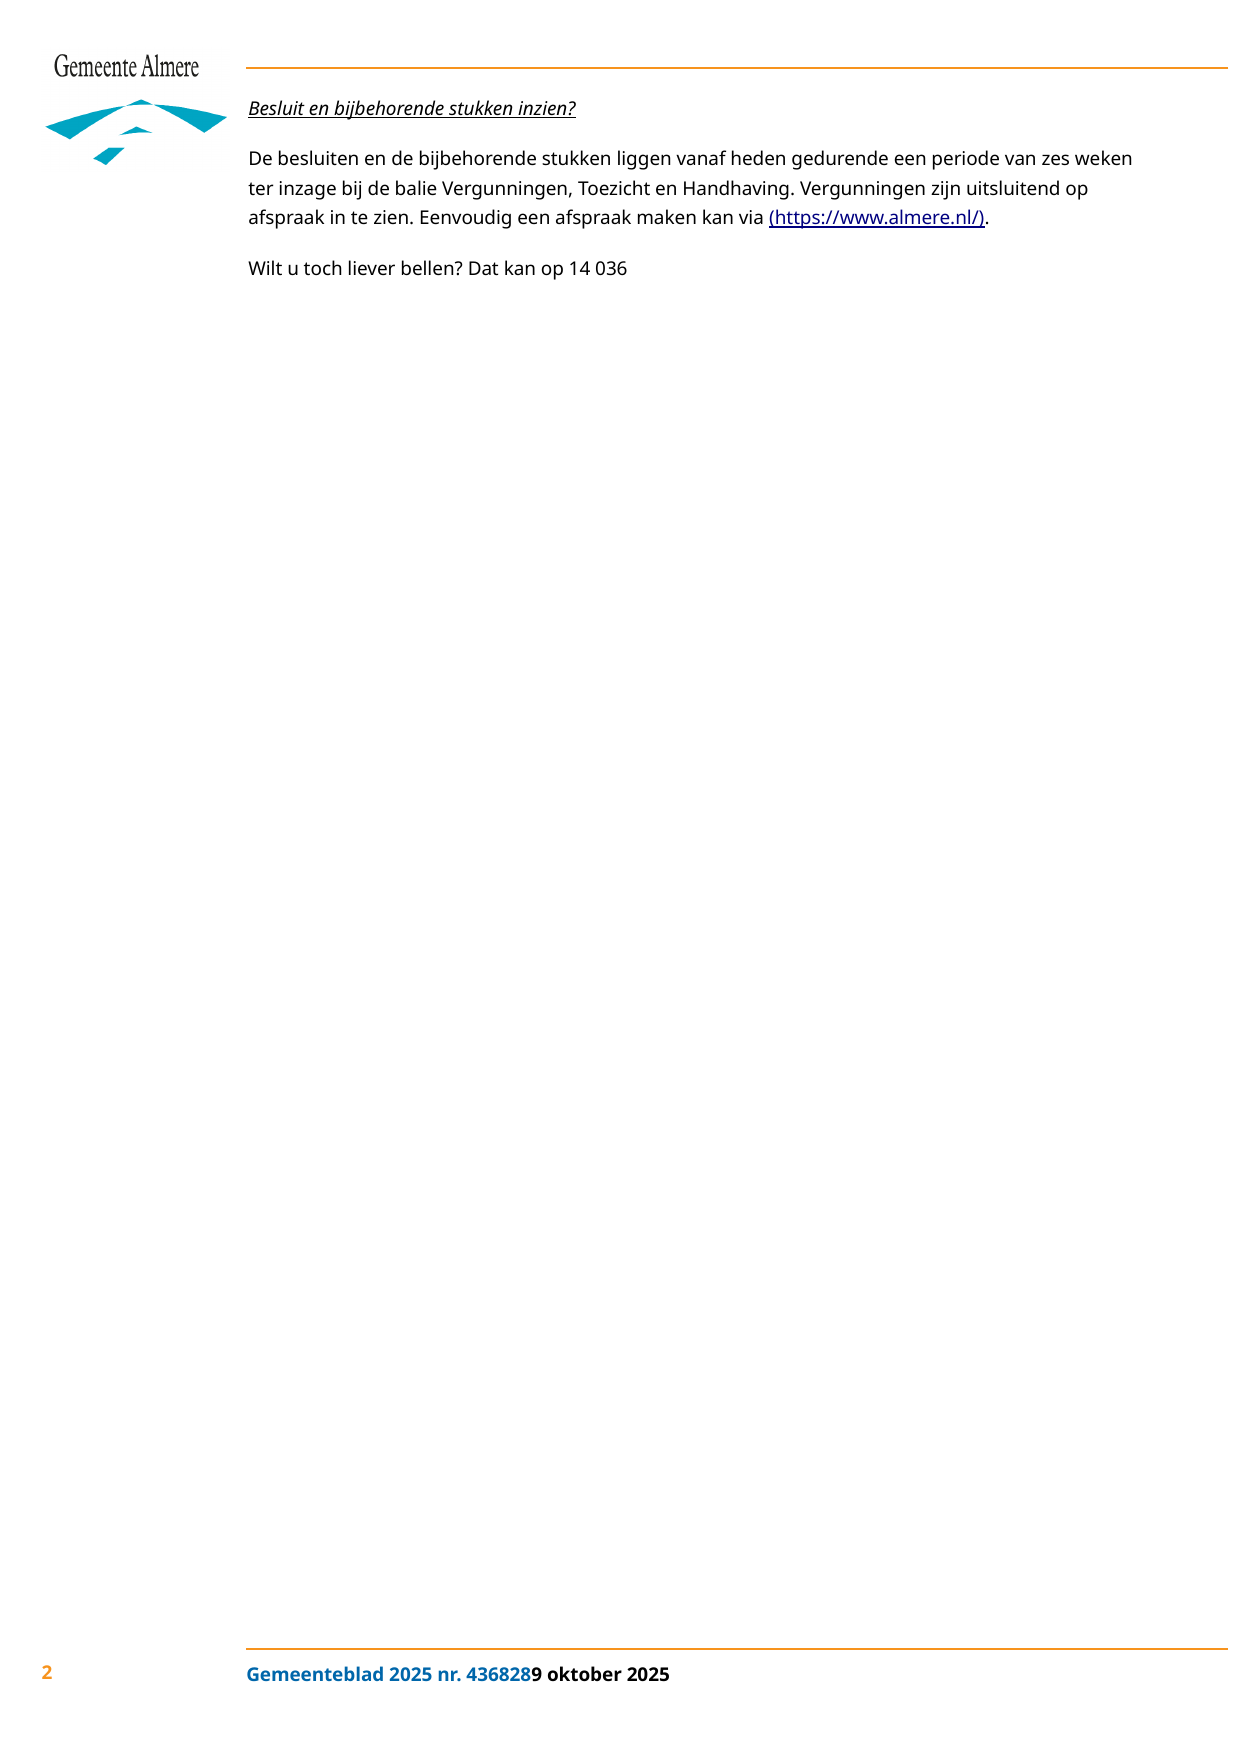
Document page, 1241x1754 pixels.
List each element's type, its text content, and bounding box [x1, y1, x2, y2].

text Wilt u toch liever bellen? Dat kan op 14 036 [248, 255, 1152, 281]
text Besluit en bijbehorende stukken inzien? [248, 95, 1152, 121]
picture [41, 47, 231, 172]
text De besluiten en de bijbehorende stukken liggen vanaf heden gedurende een periode van zes weken ter inzage bij de balie Vergunningen, Toezicht en Handhaving. Vergunningen zijn uitsluitend op afspraak in te zien. Eenvoudig een afspraak maken kan via (https://www.almere.nl/). [248, 145, 1152, 230]
